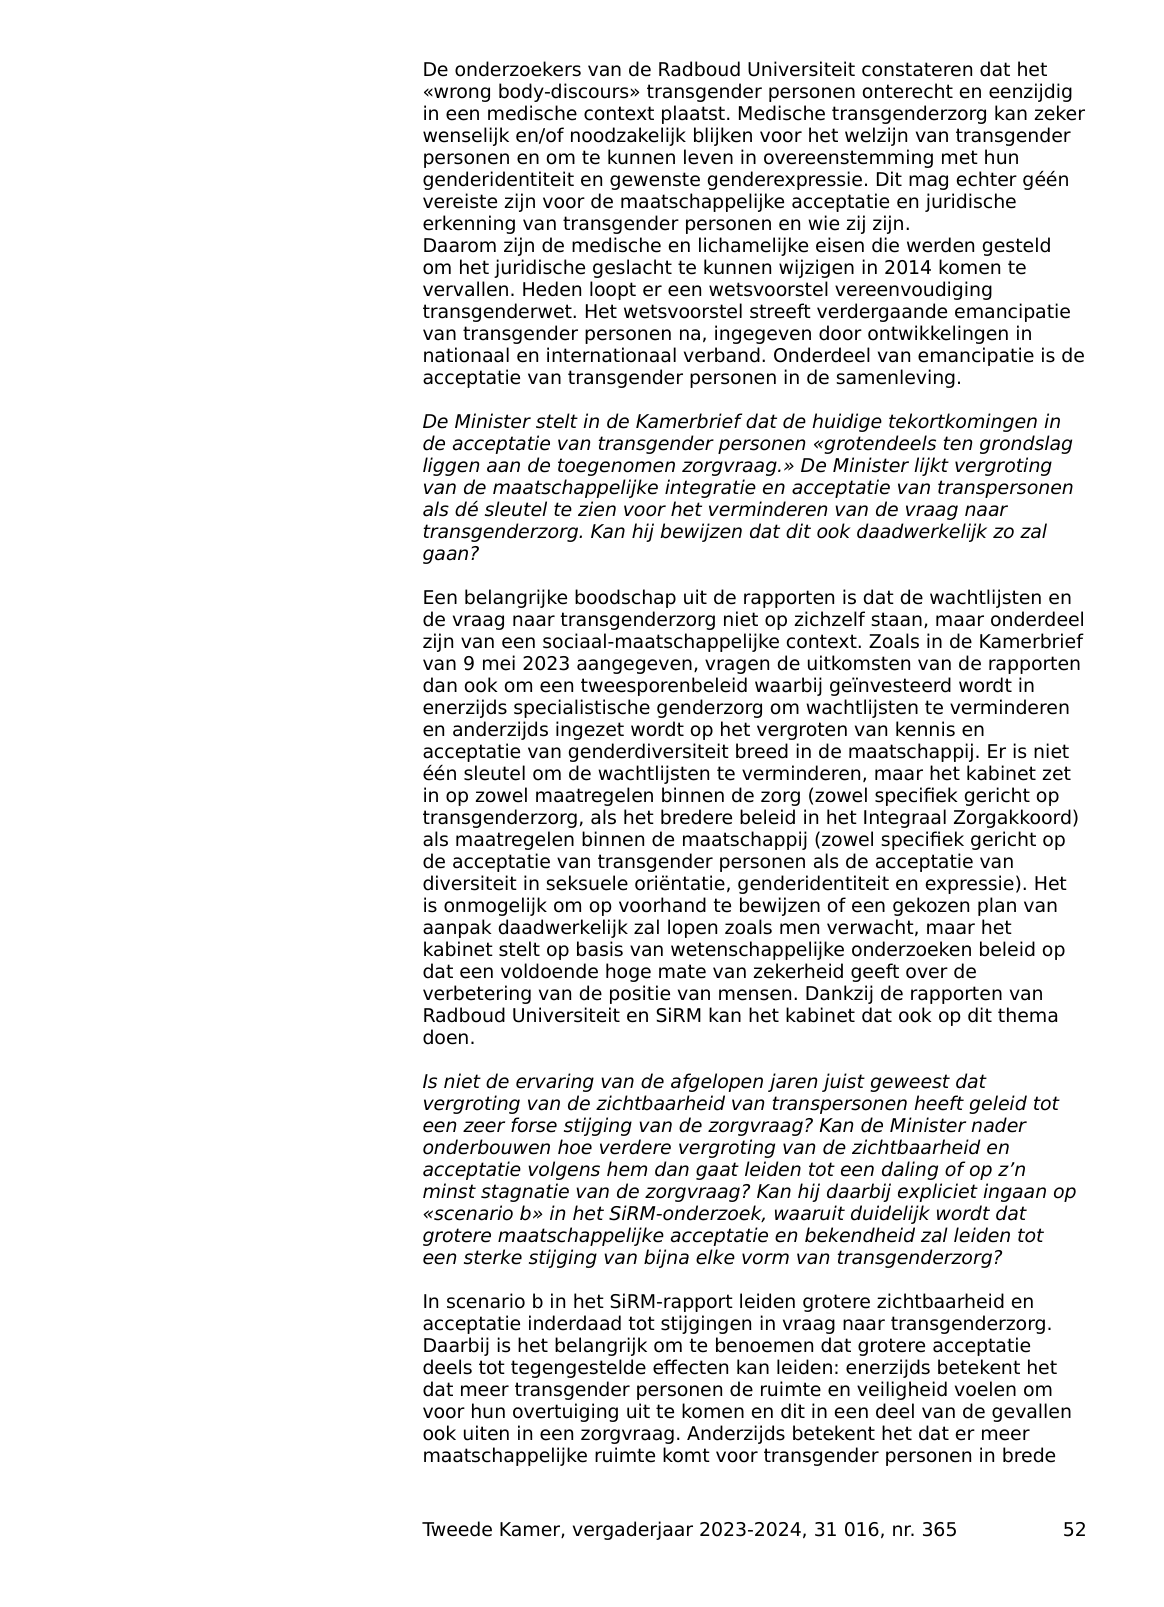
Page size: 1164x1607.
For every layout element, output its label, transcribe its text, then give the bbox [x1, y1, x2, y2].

text Daarom zijn de medische en lichamelijke eisen die werden gesteld om het juridische geslacht te kunnen wijzigen in 2014 komen te vervallen. Heden loopt er een wetsvoorstel vereenvoudiging transgenderwet. Het wetsvoorstel streeft verdergaande emancipatie van transgender personen na, ingegeven door ontwikkelingen in nationaal en internationaal verband. Onderdeel van emancipatie is de acceptatie van transgender personen in de samenleving. [422, 235, 1087, 389]
text In scenario b in het SiRM-rapport leiden grotere zichtbaarheid en acceptatie inderdaad tot stijgingen in vraag naar transgenderzorg. Daarbij is het belangrijk om te benoemen dat grotere acceptatie deels tot tegengestelde effecten kan leiden: enerzijds betekent het dat meer transgender personen de ruimte en veiligheid voelen om voor hun overtuiging uit te komen en dit in een deel van de gevallen ook uiten in een zorgvraag. Anderzijds betekent het dat er meer maatschappelijke ruimte komt voor transgender personen in brede [422, 1291, 1087, 1467]
text Is niet de ervaring van de afgelopen jaren juist geweest dat vergroting van de zichtbaarheid van transpersonen heeft geleid tot een zeer forse stijging van de zorgvraag? Kan de Minister nader onderbouwen hoe verdere vergroting van de zichtbaarheid en acceptatie volgens hem dan gaat leiden tot een daling of op z’n minst stagnatie van de zorgvraag? Kan hij daarbij expliciet ingaan op «scenario b» in het SiRM-onderzoek, waaruit duidelijk wordt dat grotere maatschappelijke acceptatie en bekendheid zal leiden tot een sterke stijging van bijna elke vorm van transgenderzorg? [422, 1071, 1087, 1268]
text Een belangrijke boodschap uit de rapporten is dat de wachtlijsten en de vraag naar transgenderzorg niet op zichzelf staan, maar onderdeel zijn van een sociaal-maatschappelijke context. Zoals in de Kamerbrief van 9 mei 2023 aangegeven, vragen de uitkomsten van de rapporten dan ook om een tweesporenbeleid waarbij geïnvesteerd wordt in enerzijds specialistische genderzorg om wachtlijsten te verminderen en anderzijds ingezet wordt op het vergroten van kennis en acceptatie van genderdiversiteit breed in de maatschappij. Er is niet één sleutel om de wachtlijsten te verminderen, maar het kabinet zet in op zowel maatregelen binnen de zorg (zowel specifiek gericht op transgenderzorg, als het bredere beleid in het Integraal Zorgakkoord) als maatregelen binnen de maatschappij (zowel specifiek gericht op de acceptatie van transgender personen als de acceptatie van diversiteit in seksuele oriëntatie, genderidentiteit en expressie). Het is onmogelijk om op voorhand te bewijzen of een gekozen plan van aanpak daadwerkelijk zal lopen zoals men verwacht, maar het kabinet stelt op basis van wetenschappelijke onderzoeken beleid op dat een voldoende hoge mate van zekerheid geeft over de verbetering van de positie van mensen. Dankzij de rapporten van Radboud Universiteit en SiRM kan het kabinet dat ook op dit thema doen. [422, 587, 1087, 1048]
text De Minister stelt in de Kamerbrief dat de huidige tekortkomingen in de acceptatie van transgender personen «grotendeels ten grondslag liggen aan de toegenomen zorgvraag.» De Minister lijkt vergroting van de maatschappelijke integratie en acceptatie van transpersonen als dé sleutel te zien voor het verminderen van de vraag naar transgenderzorg. Kan hij bewijzen dat dit ook daadwerkelijk zo zal gaan? [422, 411, 1087, 565]
text De onderzoekers van de Radboud Universiteit constateren dat het «wrong body-discours» transgender personen onterecht en eenzijdig in een medische context plaatst. Medische transgenderzorg kan zeker wenselijk en/of noodzakelijk blijken voor het welzijn van transgender personen en om te kunnen leven in overeenstemming met hun genderidentiteit en gewenste genderexpressie. Dit mag echter géén vereiste zijn voor de maatschappelijke acceptatie en juridische erkenning van transgender personen en wie zij zijn. [422, 59, 1087, 235]
